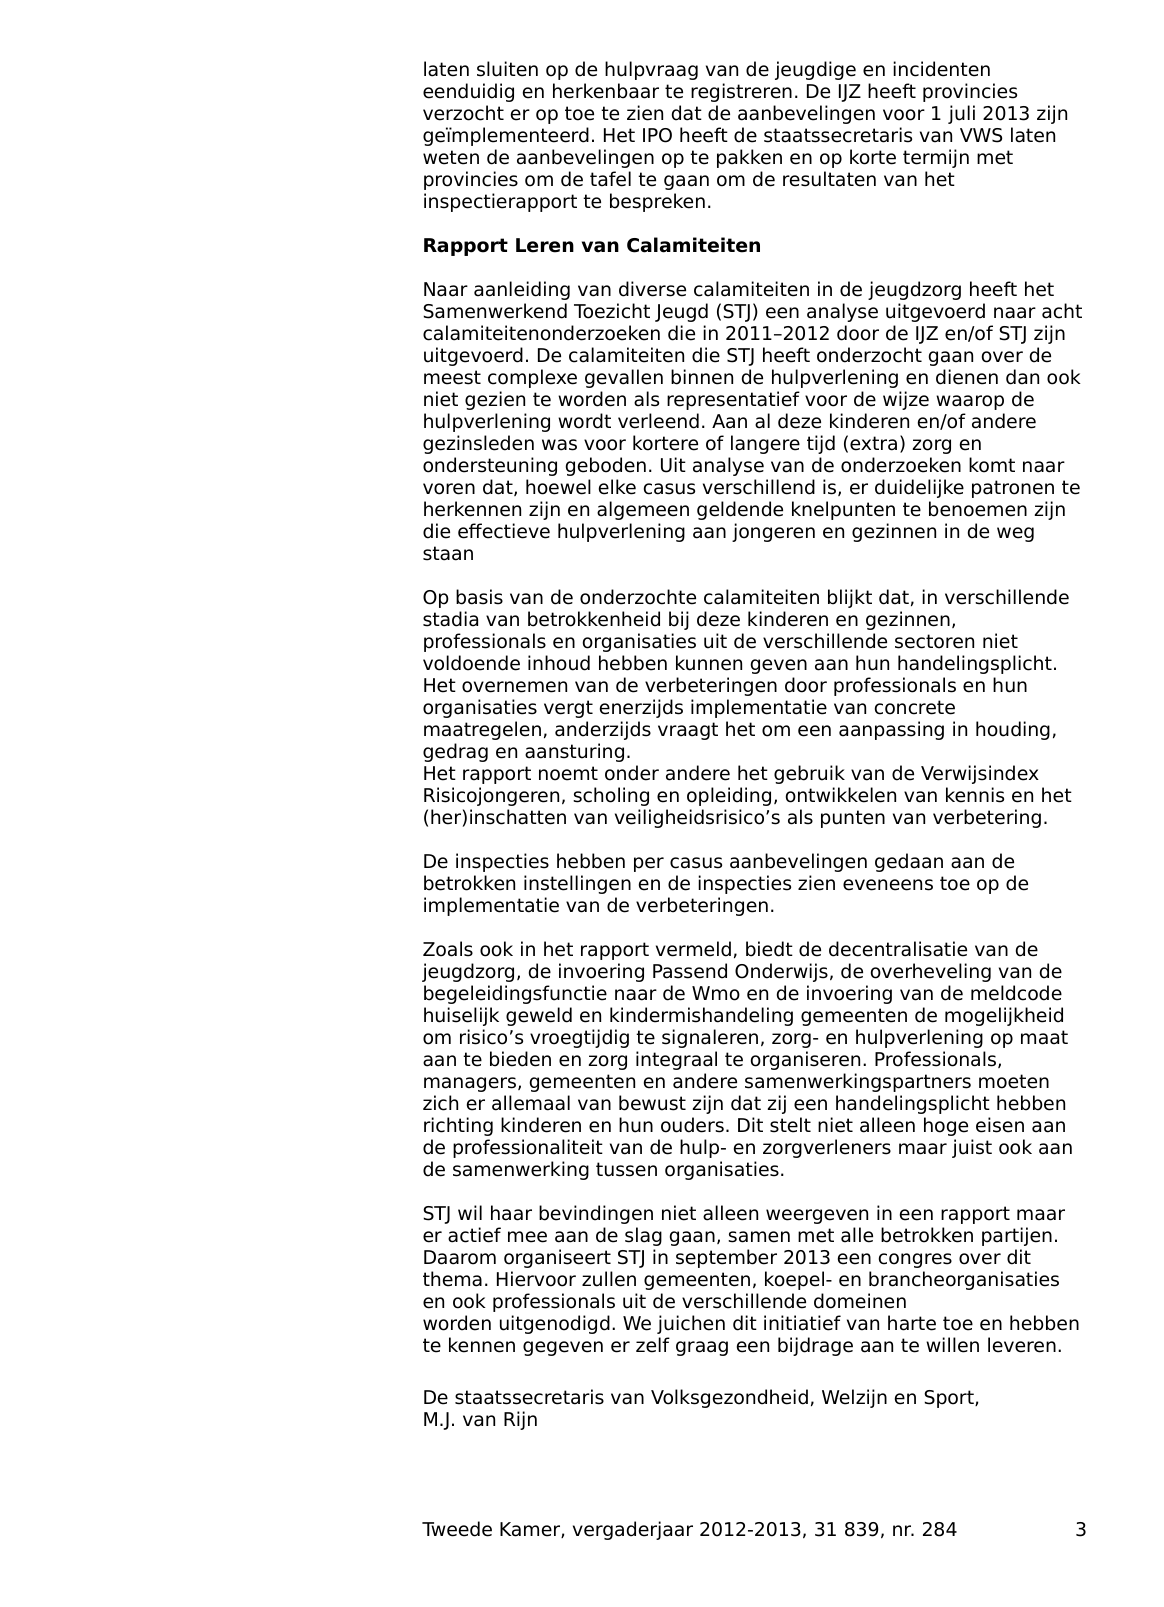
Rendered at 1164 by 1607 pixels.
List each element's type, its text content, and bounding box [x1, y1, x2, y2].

text laten sluiten op de hulpvraag van de jeugdige en incidenten eenduidig en herkenbaar te registreren. De IJZ heeft provincies verzocht er op toe te zien dat de aanbevelingen voor 1 juli 2013 zijn geïmplementeerd. Het IPO heeft de staatssecretaris van VWS laten weten de aanbevelingen op te pakken en op korte termijn met provincies om de tafel te gaan om de resultaten van het inspectierapport te bespreken. [422, 59, 1087, 213]
subtitle Rapport Leren van Calamiteiten [422, 235, 1087, 257]
text Naar aanleiding van diverse calamiteiten in de jeugdzorg heeft het Samenwerkend Toezicht Jeugd (STJ) een analyse uitgevoerd naar acht calamiteitenonderzoeken die in 2011–2012 door de IJZ en/of STJ zijn uitgevoerd. De calamiteiten die STJ heeft onderzocht gaan over de meest complexe gevallen binnen de hulpverlening en dienen dan ook niet gezien te worden als representatief voor de wijze waarop de hulpverlening wordt verleend. Aan al deze kinderen en/of andere gezinsleden was voor kortere of langere tijd (extra) zorg en ondersteuning geboden. Uit analyse van de onderzoeken komt naar voren dat, hoewel elke casus verschillend is, er duidelijke patronen te herkennen zijn en algemeen geldende knelpunten te benoemen zijn die effectieve hulpverlening aan jongeren en gezinnen in de weg staan [422, 279, 1087, 565]
text De inspecties hebben per casus aanbevelingen gedaan aan de betrokken instellingen en de inspecties zien eveneens toe op de implementatie van de verbeteringen. [422, 851, 1087, 917]
text Het rapport noemt onder andere het gebruik van de Verwijsindex Risicojongeren, scholing en opleiding, ontwikkelen van kennis en het (her)inschatten van veiligheidsrisico’s als punten van verbetering. [422, 763, 1087, 829]
text Zoals ook in het rapport vermeld, biedt de decentralisatie van de jeugdzorg, de invoering Passend Onderwijs, de overheveling van de begeleidingsfunctie naar de Wmo en de invoering van de meldcode huiselijk geweld en kindermishandeling gemeenten de mogelijkheid om risico’s vroegtijdig te signaleren, zorg- en hulpverlening op maat aan te bieden en zorg integraal te organiseren. Professionals, managers, gemeenten en andere samenwerkingspartners moeten zich er allemaal van bewust zijn dat zij een handelingsplicht hebben richting kinderen en hun ouders. Dit stelt niet alleen hoge eisen aan de professionaliteit van de hulp- en zorgverleners maar juist ook aan de samenwerking tussen organisaties. [422, 939, 1087, 1181]
text De staatssecretaris van Volksgezondheid, Welzijn en Sport, M.J. van Rijn [422, 1387, 1087, 1431]
text STJ wil haar bevindingen niet alleen weergeven in een rapport maar er actief mee aan de slag gaan, samen met alle betrokken partijen. Daarom organiseert STJ in september 2013 een congres over dit thema. Hiervoor zullen gemeenten, koepel- en brancheorganisaties en ook professionals uit de verschillende domeinen [422, 1203, 1087, 1313]
text Op basis van de onderzochte calamiteiten blijkt dat, in verschillende stadia van betrokkenheid bij deze kinderen en gezinnen, professionals en organisaties uit de verschillende sectoren niet voldoende inhoud hebben kunnen geven aan hun handelingsplicht. Het overnemen van de verbeteringen door professionals en hun organisaties vergt enerzijds implementatie van concrete maatregelen, anderzijds vraagt het om een aanpassing in houding, gedrag en aansturing. [422, 587, 1087, 763]
text worden uitgenodigd. We juichen dit initiatief van harte toe en hebben te kennen gegeven er zelf graag een bijdrage aan te willen leveren. [422, 1313, 1087, 1357]
